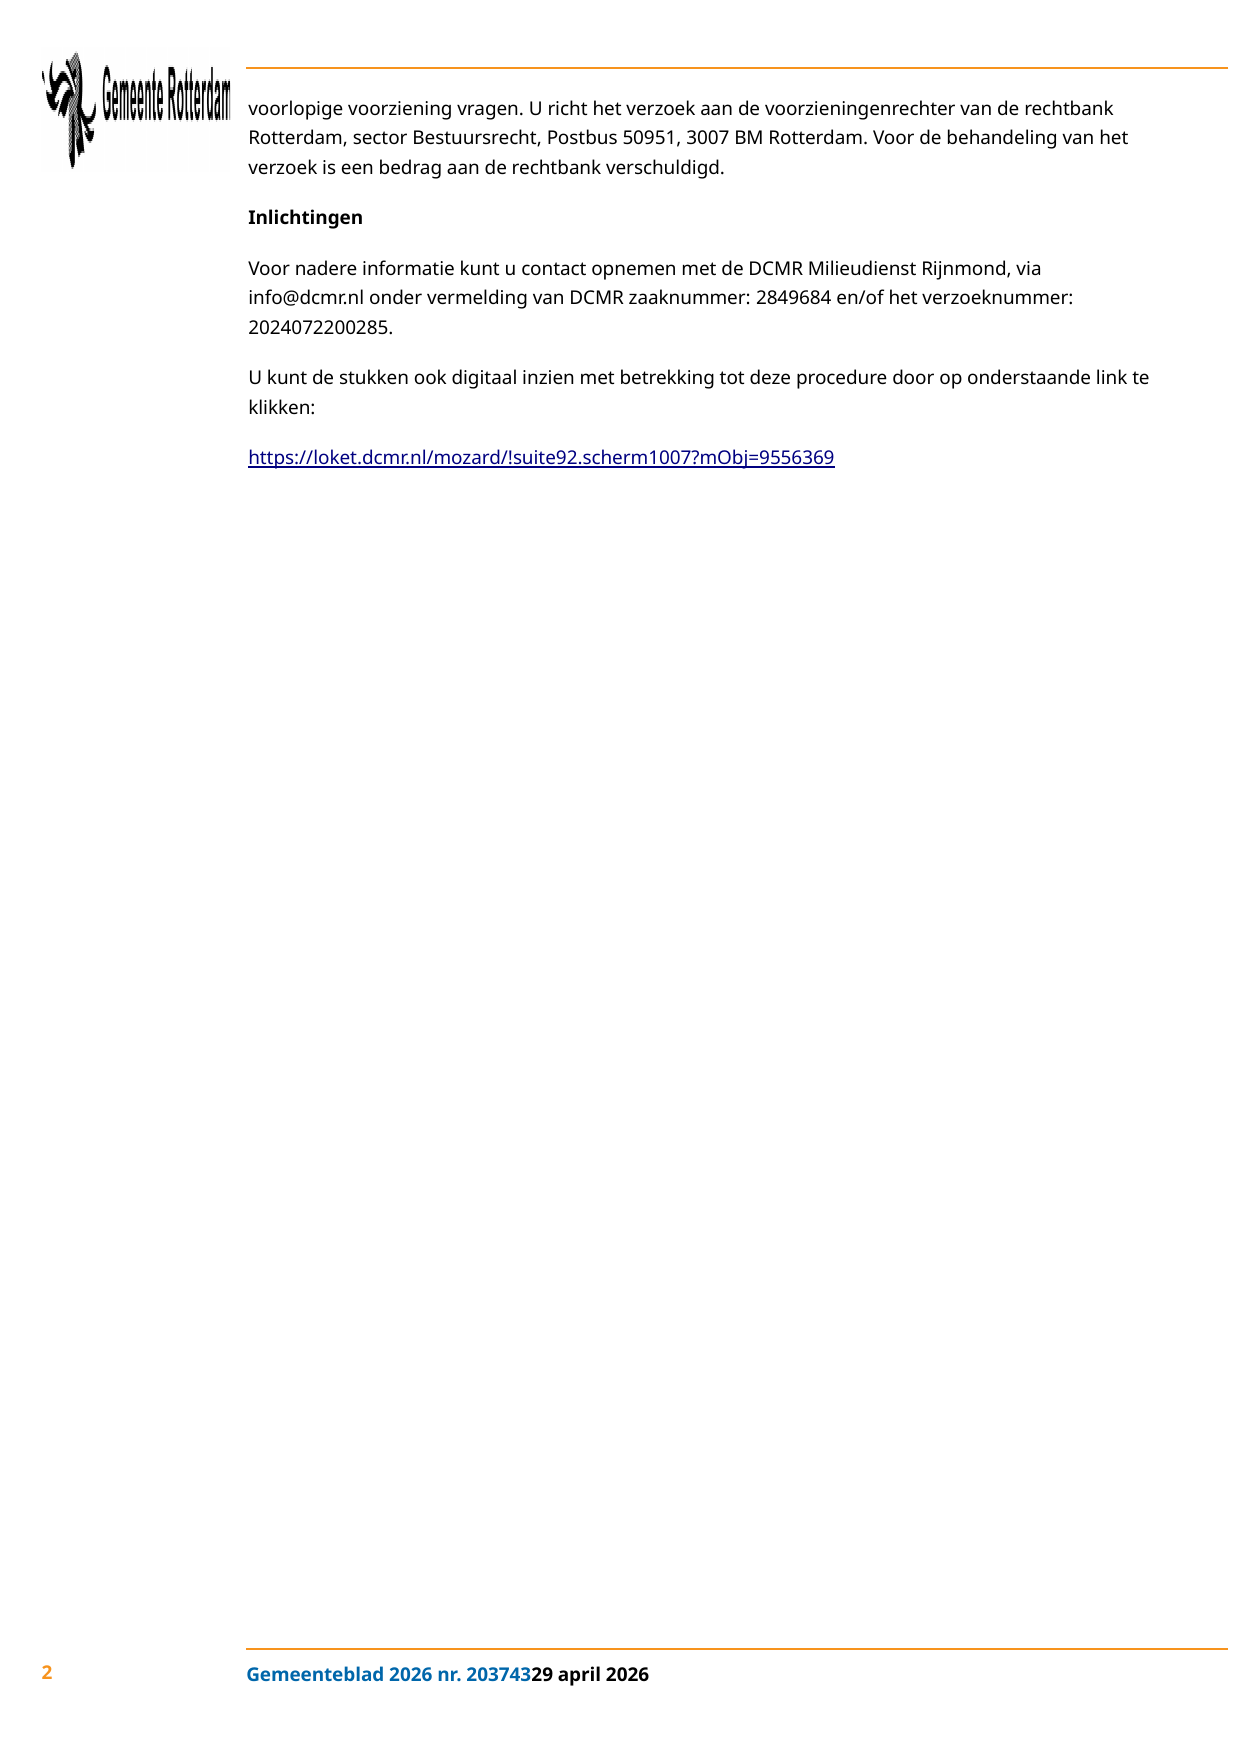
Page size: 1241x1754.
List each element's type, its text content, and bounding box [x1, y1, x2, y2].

text Inlichtingen [248, 204, 1152, 230]
text Voor nadere informatie kunt u contact opnemen met de DCMR Milieudienst Rijnmond, via info@dcmr.nl onder vermelding van DCMR zaaknummer: 2849684 en/of het verzoeknummer: 2024072200285. [248, 255, 1152, 340]
text U kunt de stukken ook digitaal inzien met betrekking tot deze procedure door op onderstaande link te klikken: [248, 364, 1152, 420]
picture [41, 47, 231, 172]
text voorlopige voorziening vragen. U richt het verzoek aan de voorzieningenrechter van de rechtbank Rotterdam, sector Bestuursrecht, Postbus 50951, 3007 BM Rotterdam. Voor de behandeling van het verzoek is een bedrag aan de rechtbank verschuldigd. [248, 95, 1152, 180]
text https://loket.dcmr.nl/mozard/!suite92.scherm1007?mObj=9556369 [248, 444, 1152, 470]
